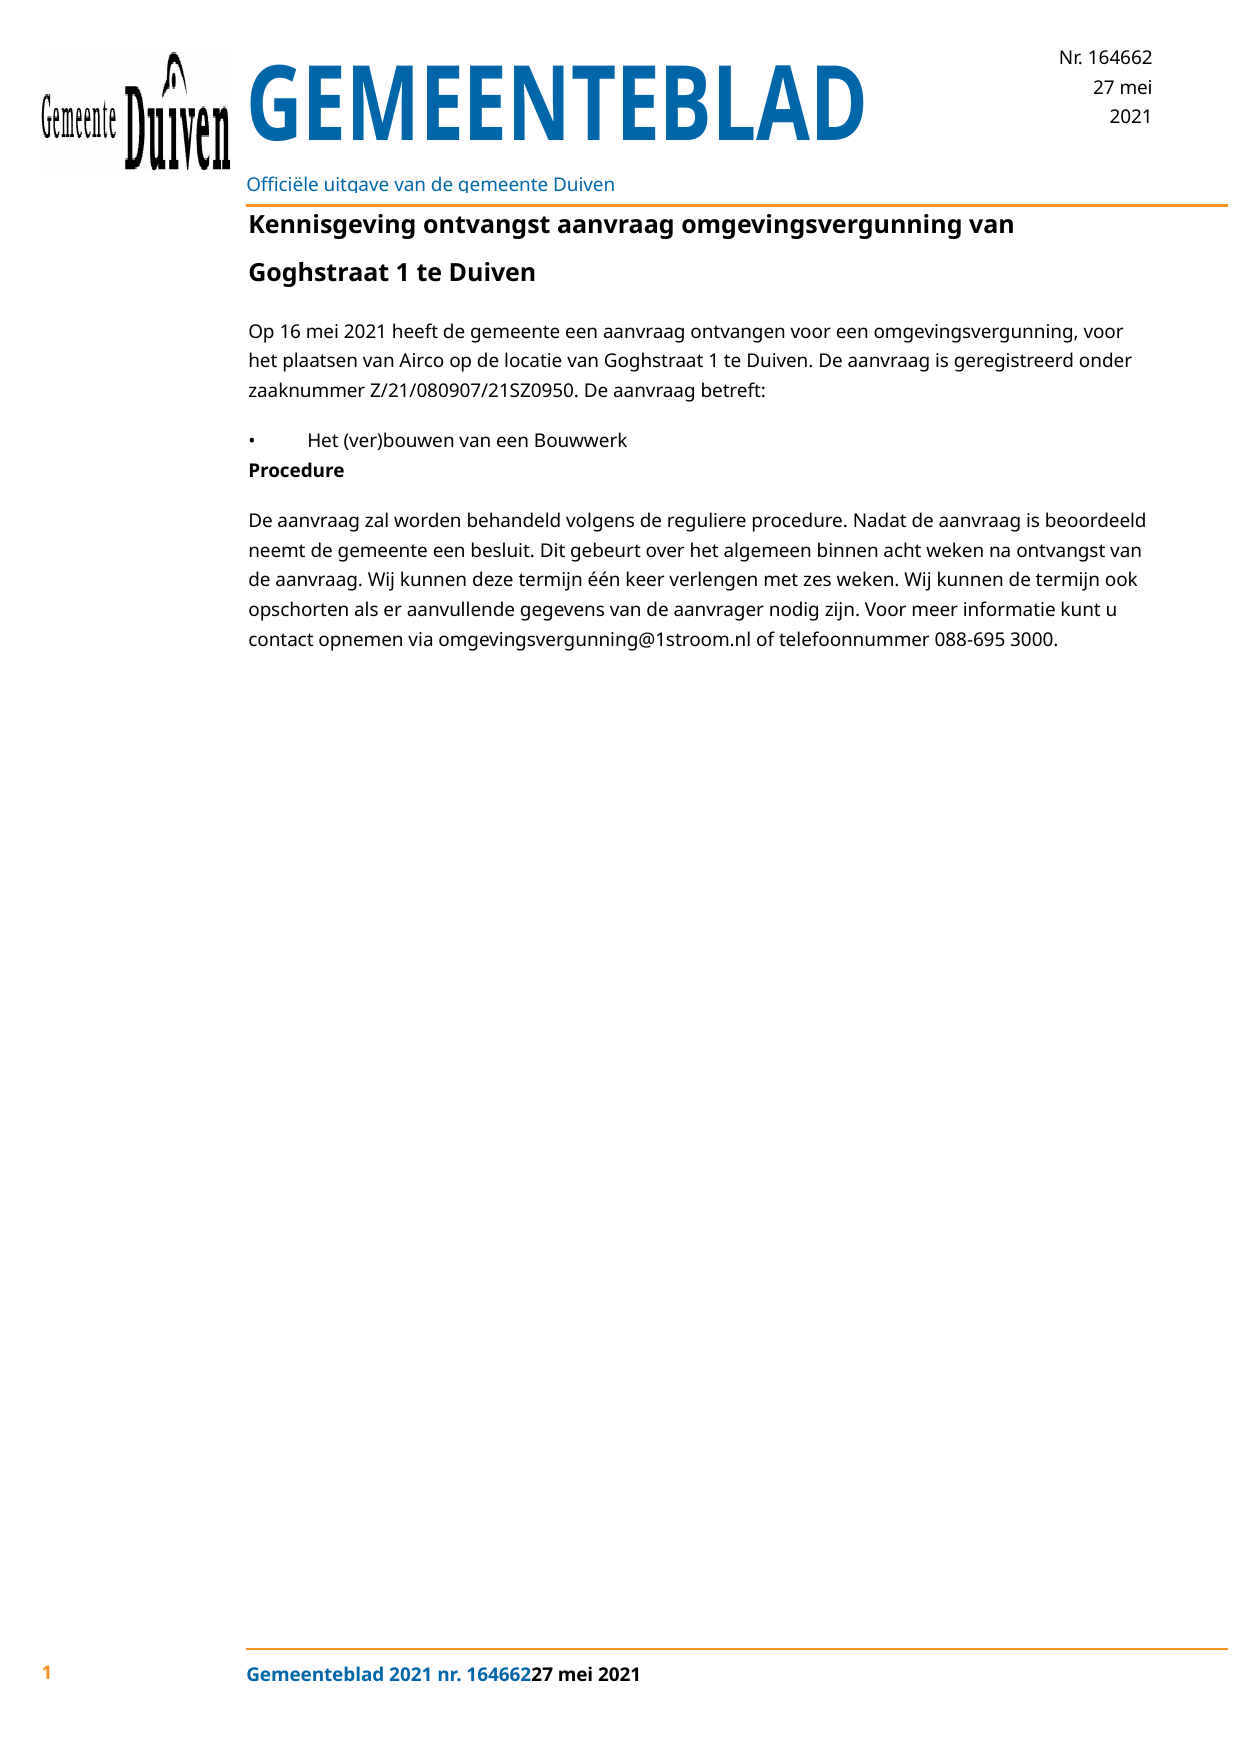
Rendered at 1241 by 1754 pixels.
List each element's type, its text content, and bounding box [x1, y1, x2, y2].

text Procedure [248, 457, 1152, 483]
text De aanvraag zal worden behandeld volgens de reguliere procedure. Nadat de aanvraag is beoordeeld neemt de gemeente een besluit. Dit gebeurt over het algemeen binnen acht weken na ontvangst van de aanvraag. Wij kunnen deze termijn één keer verlengen met zes weken. Wij kunnen de termijn ook opschorten als er aanvullende gegevens van de aanvrager nodig zijn. Voor meer informatie kunt u contact opnemen via omgevingsvergunning@1stroom.nl of telefoonnummer 088-695 3000. [248, 507, 1152, 652]
text Op 16 mei 2021 heeft de gemeente een aanvraag ontvangen voor een omgevingsvergunning, voor het plaatsen van Airco op de locatie van Goghstraat 1 te Duiven. De aanvraag is geregistreerd onder zaaknummer Z/21/080907/21SZ0950. De aanvraag betreft: [248, 318, 1152, 403]
text Kennisgeving ontvangst aanvraag omgevingsvergunning van Goghstraat 1 te Duiven [248, 207, 1152, 288]
list Het (ver)bouwen van een Bouwwerk [248, 427, 1152, 453]
picture [41, 47, 231, 172]
